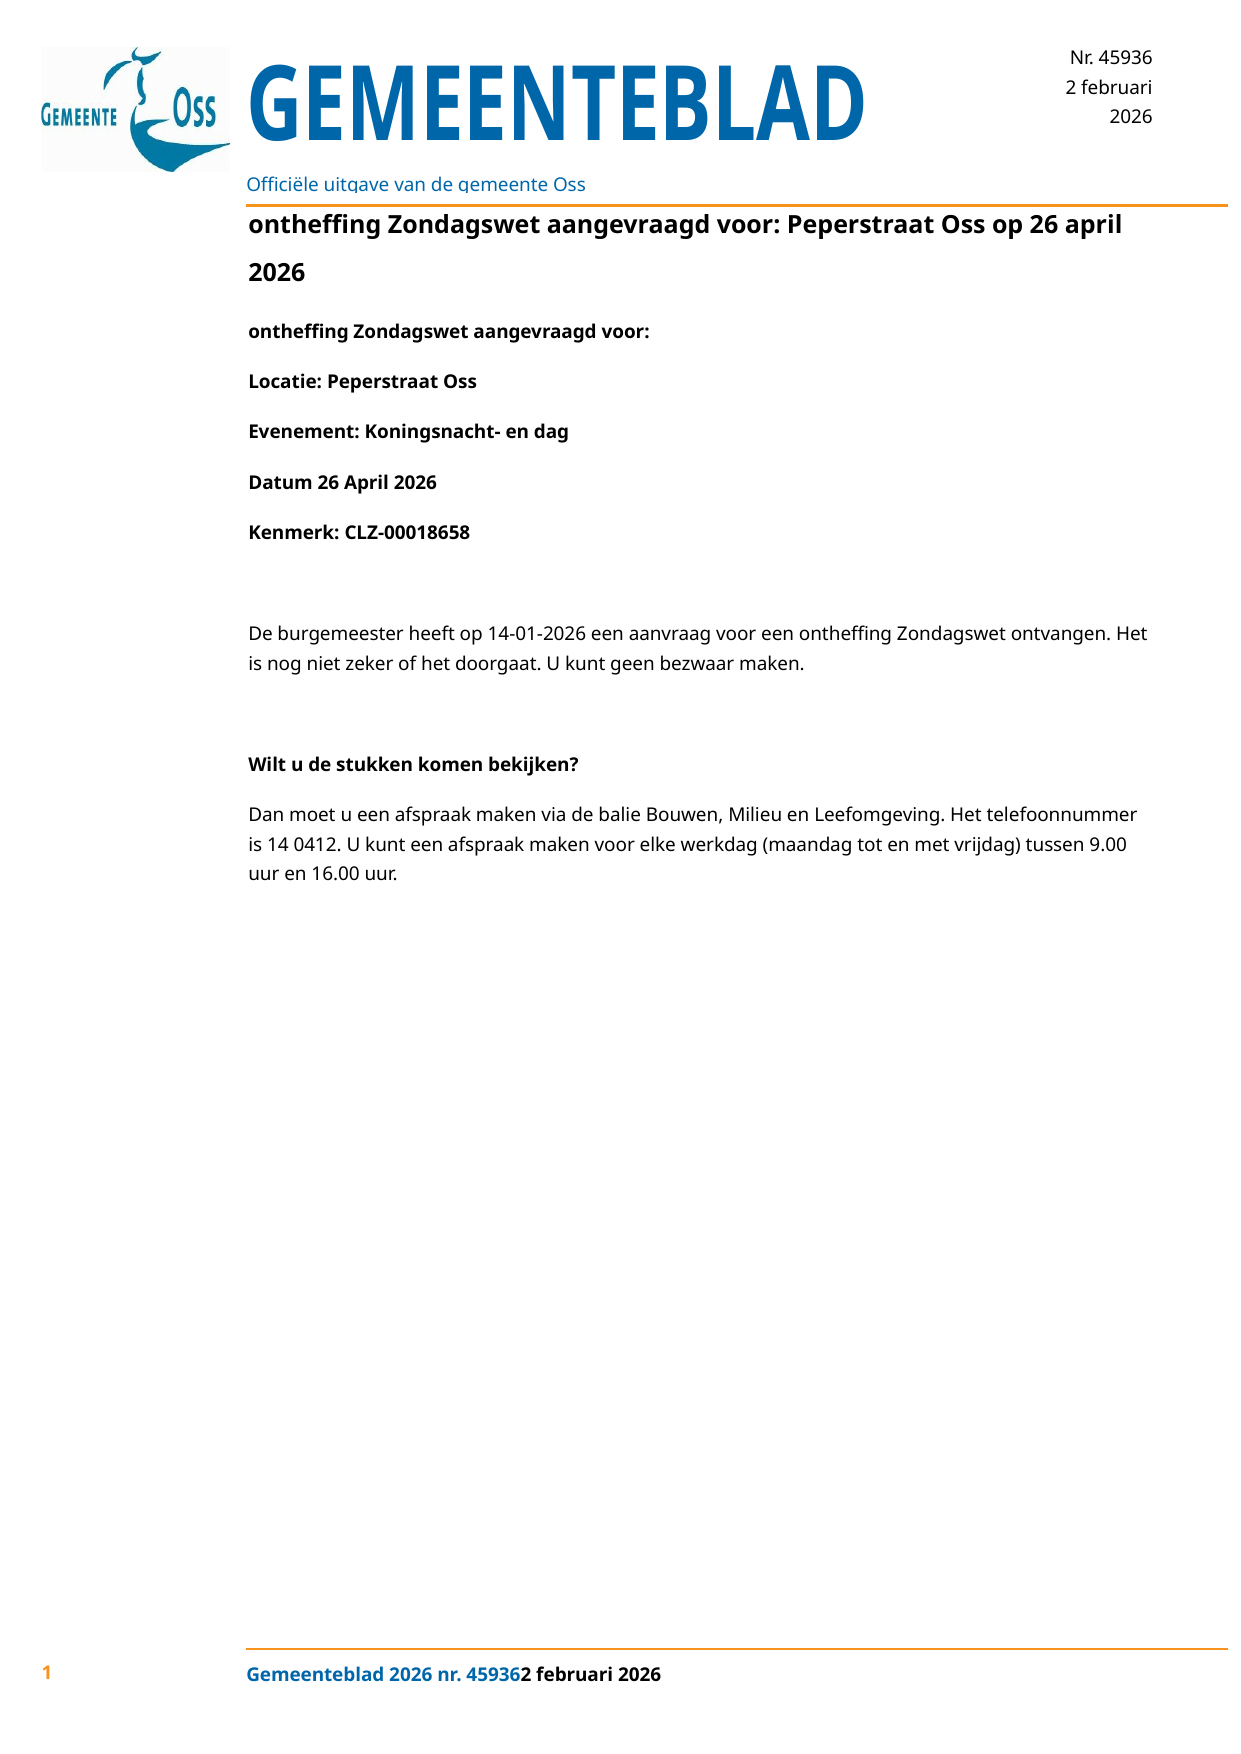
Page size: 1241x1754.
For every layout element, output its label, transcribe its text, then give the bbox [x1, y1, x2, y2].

text De burgemeester heeft op 14-01-2026 een aanvraag voor een ontheffing Zondagswet ontvangen. Het is nog niet zeker of het doorgaat. U kunt geen bezwaar maken. [248, 620, 1152, 676]
text Dan moet u een afspraak maken via de balie Bouwen, Milieu en Leefomgeving. Het telefoonnummer is 14 0412. U kunt een afspraak maken voor elke werkdag (maandag tot en met vrijdag) tussen 9.00 uur en 16.00 uur. [248, 801, 1152, 886]
text ontheffing Zondagswet aangevraagd voor: [248, 318, 1152, 344]
text Evenement: Koningsnacht- en dag [248, 419, 1152, 444]
text Datum 26 April 2026 [248, 469, 1152, 495]
text ontheffing Zondagswet aangevraagd voor: Peperstraat Oss op 26 april 2026 [248, 207, 1152, 288]
picture [41, 47, 231, 172]
text Locatie: Peperstraat Oss [248, 368, 1152, 394]
text Wilt u de stukken komen bekijken? [248, 751, 1152, 777]
text Kenmerk: CLZ-00018658 [248, 519, 1152, 545]
